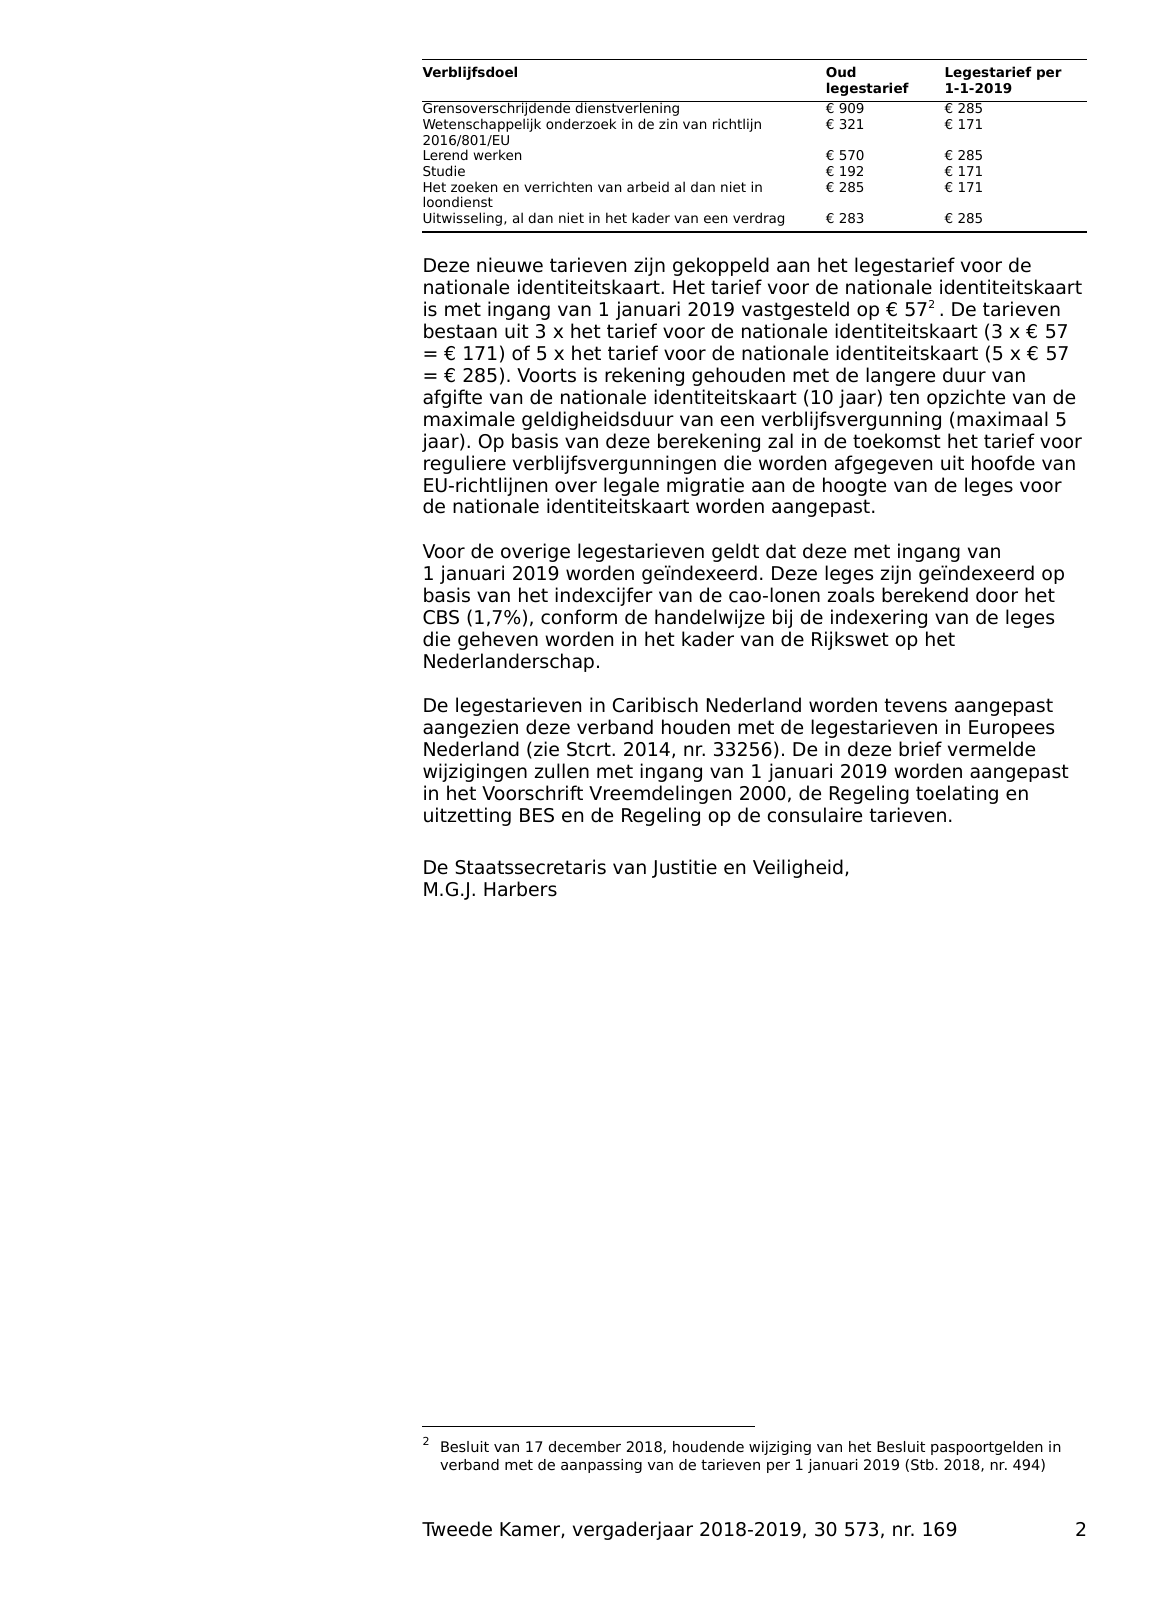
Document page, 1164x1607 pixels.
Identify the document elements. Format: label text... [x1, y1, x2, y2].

table_cell € 171 [938, 164, 1087, 179]
text Besluit van 17 december 2018, houdende wijziging van het Besluit paspoortgelden in verband met de aanpassing van de tarieven per 1 januari 2019 (Stb. 2018, nr. 494) [422, 1435, 1087, 1474]
table_cell Lerend werken [422, 148, 820, 164]
table_cell € 285 [938, 102, 1087, 117]
table_cell € 192 [820, 164, 938, 179]
table_cell Studie [422, 164, 820, 179]
table_cell Wetenschappelijk onderzoek in de zin van richtlijn 2016/801/EU [422, 117, 820, 148]
text Voor de overige legestarieven geldt dat deze met ingang van 1 januari 2019 worden geïndexeerd. Deze leges zijn geïndexeerd op basis van het indexcijfer van de cao-lonen zoals berekend door het CBS (1,7%), conform de handelwijze bij de indexering van de leges die geheven worden in het kader van de Rijkswet op het Nederlanderschap. [422, 541, 1087, 672]
table_cell € 285 [820, 180, 938, 211]
text De Staatssecretaris van Justitie en Veiligheid, M.G.J. Harbers [422, 857, 1087, 901]
table_header Oud legestarief [820, 60, 938, 101]
table_cell € 283 [820, 211, 938, 231]
table_cell Uitwisseling, al dan niet in het kader van een verdrag [422, 211, 820, 231]
table_cell € 171 [938, 180, 1087, 211]
table_header Legestarief per 1-1-2019 [938, 60, 1087, 101]
text Deze nieuwe tarieven zijn gekoppeld aan het legestarief voor de nationale identiteitskaart. Het tarief voor de nationale identiteitskaart is met ingang van 1 januari 2019 vastgesteld op € 57. De tarieven bestaan uit 3 x het tarief voor de nationale identiteitskaart (3 x € 57 = € 171) of 5 x het tarief voor de nationale identiteitskaart (5 x € 57 = € 285). Voorts is rekening gehouden met de langere duur van afgifte van de nationale identiteitskaart (10 jaar) ten opzichte van de maximale geldigheidsduur van een verblijfsvergunning (maximaal 5 jaar). Op basis van deze berekening zal in de toekomst het tarief voor reguliere verblijfsvergunningen die worden afgegeven uit hoofde van EU-richtlijnen over legale migratie aan de hoogte van de leges voor de nationale identiteitskaart worden aangepast. [422, 255, 1087, 518]
table_header Verblijfsdoel [422, 60, 820, 101]
table_cell Het zoeken en verrichten van arbeid al dan niet in loondienst [422, 180, 820, 211]
table_cell € 285 [938, 211, 1087, 231]
text De legestarieven in Caribisch Nederland worden tevens aangepast aangezien deze verband houden met de legestarieven in Europees Nederland (zie Stcrt. 2014, nr. 33256). De in deze brief vermelde wijzigingen zullen met ingang van 1 januari 2019 worden aangepast in het Voorschrift Vreemdelingen 2000, de Regeling toelating en uitzetting BES en de Regeling op de consulaire tarieven. [422, 695, 1087, 827]
table_cell € 321 [820, 117, 938, 148]
table_cell € 285 [938, 148, 1087, 164]
table_cell € 909 [820, 102, 938, 117]
table_cell € 171 [938, 117, 1087, 148]
table_cell Grensoverschrijdende dienstverlening [422, 102, 820, 117]
table_cell € 570 [820, 148, 938, 164]
